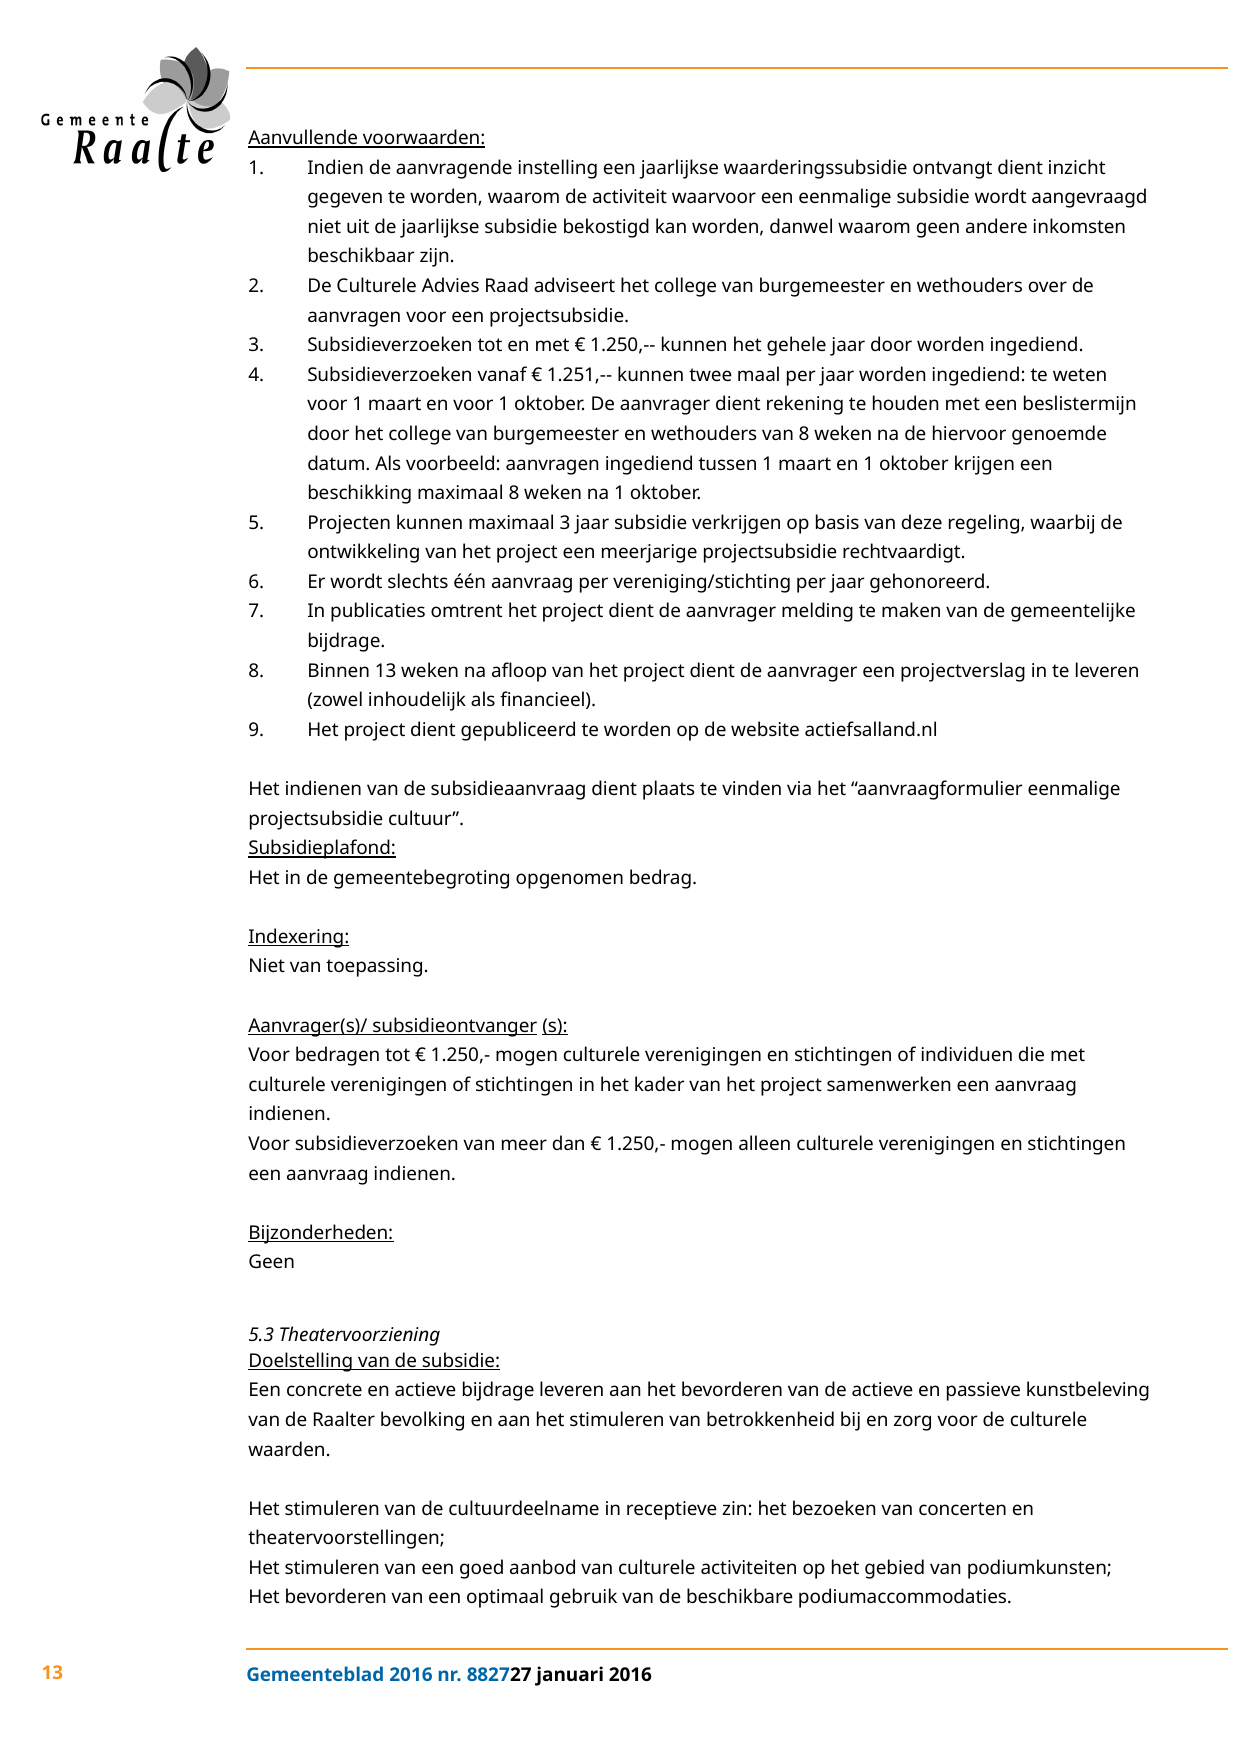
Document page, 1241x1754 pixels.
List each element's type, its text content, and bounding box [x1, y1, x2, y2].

list De Culturele Advies Raad adviseert het college van burgemeester en wethouders over de aanvragen voor een projectsubsidie. [248, 272, 1152, 328]
picture [41, 47, 231, 172]
text Niet van toepassing. [248, 953, 1152, 978]
text Het indienen van de subsidieaanvraag dient plaats te vinden via het “aanvraagformulier eenmalige projectsubsidie cultuur”. [248, 775, 1152, 831]
text Het bevorderen van een optimaal gebruik van de beschikbare podiumaccommodaties. [248, 1584, 1152, 1609]
text Voor subsidieverzoeken van meer dan € 1.250,- mogen alleen culturele verenigingen en stichtingen een aanvraag indienen. [248, 1130, 1152, 1186]
list In publicaties omtrent het project dient de aanvrager melding te maken van de gemeentelijke bijdrage. [248, 598, 1152, 653]
list Projecten kunnen maximaal 3 jaar subsidie verkrijgen op basis van deze regeling, waarbij de ontwikkeling van het project een meerjarige projectsubsidie rechtvaardigt. [248, 509, 1152, 564]
list Subsidieverzoeken tot en met € 1.250,-- kunnen het gehele jaar door worden ingediend. [248, 331, 1152, 357]
list Er wordt slechts één aanvraag per vereniging/stichting per jaar gehonoreerd. [248, 568, 1152, 594]
text Het stimuleren van een goed aanbod van culturele activiteiten op het gebied van podiumkunsten; [248, 1554, 1152, 1580]
text Subsidieplafond: [248, 834, 1152, 860]
text Een concrete en actieve bijdrage leveren aan het bevorderen van de actieve en passieve kunstbeleving van de Raalter bevolking en aan het stimuleren van betrokkenheid bij en zorg voor de culturele waarden. [248, 1377, 1152, 1461]
text Het stimuleren van de cultuurdeelname in receptieve zin: het bezoeken van concerten en theatervoorstellingen; [248, 1495, 1152, 1550]
text Aanvullende voorwaarden: [248, 124, 1152, 150]
text Aanvrager(s)/ subsidieontvanger (s): [248, 1012, 1152, 1038]
text Doelstelling van de subsidie: [248, 1347, 1152, 1373]
text Geen [248, 1248, 1152, 1274]
text Voor bedragen tot € 1.250,- mogen culturele verenigingen en stichtingen of individuen die met culturele verenigingen of stichtingen in het kader van het project samenwerken een aanvraag indienen. [248, 1041, 1152, 1126]
text Indexering: [248, 923, 1152, 949]
text Bijzonderheden: [248, 1219, 1152, 1245]
list Indien de aanvragende instelling een jaarlijkse waarderingssubsidie ontvangt dient inzicht gegeven te worden, waarom de activiteit waarvoor een eenmalige subsidie wordt aangevraagd niet uit de jaarlijkse subsidie bekostigd kan worden, danwel waarom geen andere inkomsten beschikbaar zijn. [248, 154, 1152, 268]
list Binnen 13 weken na afloop van het project dient de aanvrager een projectverslag in te leveren (zowel inhoudelijk als financieel). [248, 657, 1152, 712]
text 5.3 Theatervoorziening [248, 1321, 1152, 1347]
list Het project dient gepubliceerd te worden op de website actiefsalland.nl [248, 716, 1152, 742]
text Het in de gemeentebegroting opgenomen bedrag. [248, 864, 1152, 890]
list Subsidieverzoeken vanaf € 1.251,-- kunnen twee maal per jaar worden ingediend: te weten voor 1 maart en voor 1 oktober. De aanvrager dient rekening te houden met een beslistermijn door het college van burgemeester en wethouders van 8 weken na de hiervoor genoemde datum. Als voorbeeld: aanvragen ingediend tussen 1 maart en 1 oktober krijgen een beschikking maximaal 8 weken na 1 oktober. [248, 361, 1152, 505]
